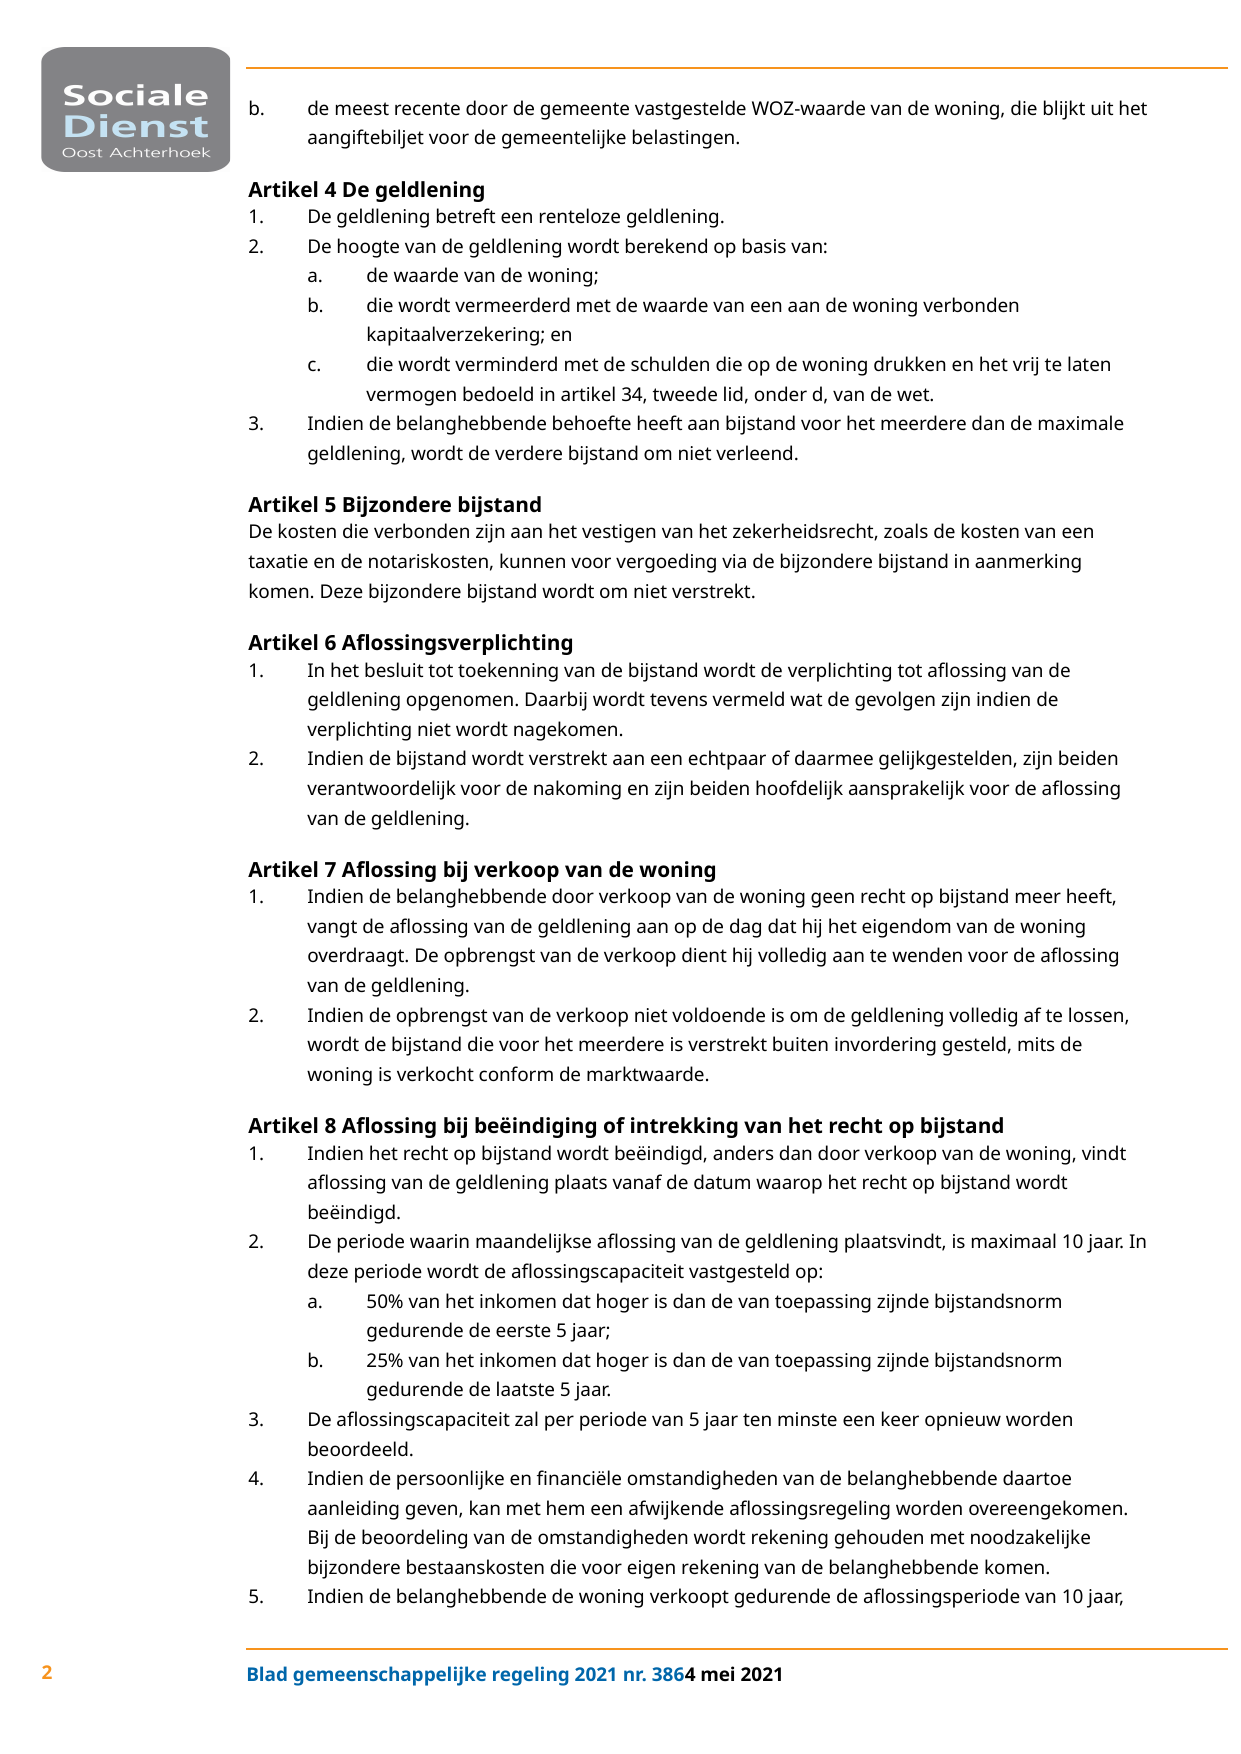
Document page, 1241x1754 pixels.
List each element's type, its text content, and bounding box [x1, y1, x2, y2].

list De geldlening betreft een renteloze geldlening. [248, 203, 1152, 229]
list Indien de belanghebbende behoefte heeft aan bijstand voor het meerdere dan de maximale geldlening, wordt de verdere bijstand om niet verleend. [248, 410, 1152, 466]
picture [41, 47, 231, 172]
list de meest recente door de gemeente vastgestelde WOZ-waarde van de woning, die blijkt uit het aangiftebiljet voor de gemeentelijke belastingen. [248, 95, 1152, 150]
list die wordt verminderd met de schulden die op de woning drukken en het vrij te laten vermogen bedoeld in artikel 34, tweede lid, onder d, van de wet. [307, 351, 1152, 406]
list Indien de belanghebbende door verkoop van de woning geen recht op bijstand meer heeft, vangt de aflossing van de geldlening aan op de dag dat hij het eigendom van de woning overdraagt. De opbrengst van de verkoop dient hij volledig aan te wenden voor de aflossing van de geldlening. [248, 883, 1152, 998]
list die wordt vermeerderd met de waarde van een aan de woning verbonden kapitaalverzekering; en [307, 292, 1152, 347]
list In het besluit tot toekenning van de bijstand wordt de verplichting tot aflossing van de geldlening opgenomen. Daarbij wordt tevens vermeld wat de gevolgen zijn indien de verplichting niet wordt nagekomen. [248, 657, 1152, 742]
list Indien de belanghebbende de woning verkoopt gedurende de aflossingsperiode van 10 jaar, [248, 1584, 1152, 1609]
text Artikel 5 Bijzondere bijstand [248, 490, 1152, 519]
list 25% van het inkomen dat hoger is dan de van toepassing zijnde bijstandsnorm gedurende de laatste 5 jaar. [307, 1347, 1152, 1402]
text Artikel 6 Aflossingsverplichting [248, 628, 1152, 657]
list 50% van het inkomen dat hoger is dan de van toepassing zijnde bijstandsnorm gedurende de eerste 5 jaar; [307, 1288, 1152, 1343]
list Indien de persoonlijke en financiële omstandigheden van de belanghebbende daartoe aanleiding geven, kan met hem een afwijkende aflossingsregeling worden overeengekomen. Bij de beoordeling van de omstandigheden wordt rekening gehouden met noodzakelijke bijzondere bestaanskosten die voor eigen rekening van de belanghebbende komen. [248, 1465, 1152, 1580]
list De periode waarin maandelijkse aflossing van de geldlening plaatsvindt, is maximaal 10 jaar. In deze periode wordt de aflossingscapaciteit vastgesteld op: [248, 1229, 1152, 1284]
text De kosten die verbonden zijn aan het vestigen van het zekerheidsrecht, zoals de kosten van een taxatie en de notariskosten, kunnen voor vergoeding via de bijzondere bijstand in aanmerking komen. Deze bijzondere bijstand wordt om niet verstrekt. [248, 519, 1152, 604]
list Indien de bijstand wordt verstrekt aan een echtpaar of daarmee gelijkgestelden, zijn beiden verantwoordelijk voor de nakoming en zijn beiden hoofdelijk aansprakelijk voor de aflossing van de geldlening. [248, 746, 1152, 830]
text Artikel 7 Aflossing bij verkoop van de woning [248, 855, 1152, 883]
text Artikel 4 De geldlening [248, 175, 1152, 203]
text Artikel 8 Aflossing bij beëindiging of intrekking van het recht op bijstand [248, 1111, 1152, 1140]
list De aflossingscapaciteit zal per periode van 5 jaar ten minste een keer opnieuw worden beoordeeld. [248, 1406, 1152, 1461]
list Indien de opbrengst van de verkoop niet voldoende is om de geldlening volledig af te lossen, wordt de bijstand die voor het meerdere is verstrekt buiten invordering gesteld, mits de woning is verkocht conform de marktwaarde. [248, 1002, 1152, 1087]
list De hoogte van de geldlening wordt berekend op basis van: [248, 233, 1152, 258]
list Indien het recht op bijstand wordt beëindigd, anders dan door verkoop van de woning, vindt aflossing van de geldlening plaats vanaf de datum waarop het recht op bijstand wordt beëindigd. [248, 1140, 1152, 1225]
list de waarde van de woning; [307, 262, 1152, 288]
